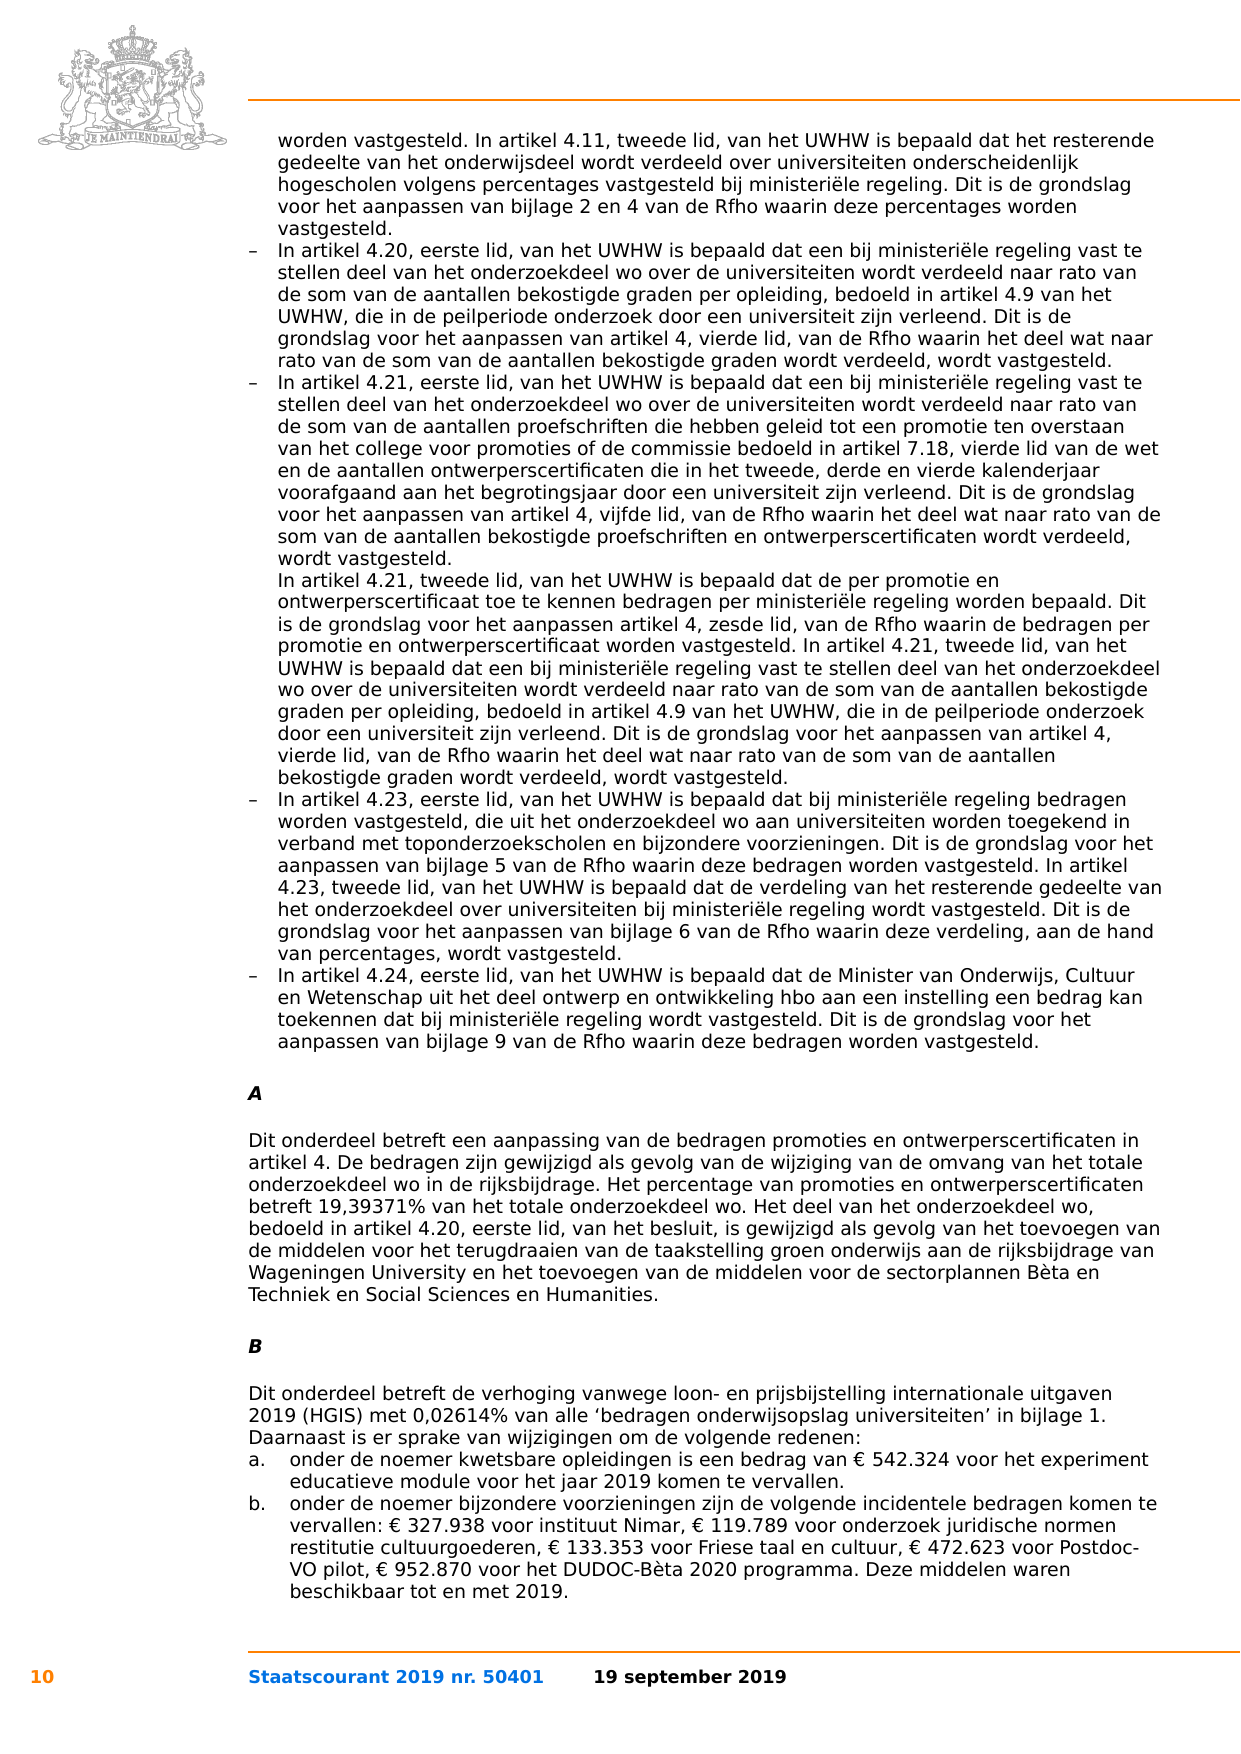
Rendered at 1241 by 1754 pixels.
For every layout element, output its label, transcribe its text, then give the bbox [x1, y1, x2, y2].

text – In artikel 4.20, eerste lid, van het UWHW is bepaald dat een bij ministeriële regeling vast te stellen deel van het onderzoekdeel wo over de universiteiten wordt verdeeld naar rato van de som van de aantallen bekostigde graden per opleiding, bedoeld in artikel 4.9 van het UWHW, die in de peilperiode onderzoek door een universiteit zijn verleend. Dit is de grondslag voor het aanpassen van artikel 4, vierde lid, van de Rfho waarin het deel wat naar rato van de som van de aantallen bekostigde graden wordt verdeeld, wordt vastgesteld. [248, 240, 1163, 372]
picture [38, 25, 227, 150]
text b. onder de noemer bijzondere voorzieningen zijn de volgende incidentele bedragen komen te vervallen: € 327.938 voor instituut Nimar, € 119.789 voor onderzoek juridische normen restitutie cultuurgoederen, € 133.353 voor Friese taal en cultuur, € 472.623 voor Postdoc-VO pilot, € 952.870 voor het DUDOC-Bèta 2020 programma. Deze middelen waren beschikbaar tot en met 2019. [248, 1493, 1163, 1603]
text a. onder de noemer kwetsbare opleidingen is een bedrag van € 542.324 voor het experiment educatieve module voor het jaar 2019 komen te vervallen. [248, 1449, 1163, 1493]
text Dit onderdeel betreft de verhoging vanwege loon- en prijsbijstelling internationale uitgaven 2019 (HGIS) met 0,02614% van alle ‘bedragen onderwijsopslag universiteiten’ in bijlage 1. Daarnaast is er sprake van wijzigingen om de volgende redenen: [248, 1383, 1163, 1449]
subtitle B [248, 1336, 1163, 1358]
text worden vastgesteld. In artikel 4.11, tweede lid, van het UWHW is bepaald dat het resterende gedeelte van het onderwijsdeel wordt verdeeld over universiteiten onderscheidenlijk hogescholen volgens percentages vastgesteld bij ministeriële regeling. Dit is de grondslag voor het aanpassen van bijlage 2 en 4 van de Rfho waarin deze percentages worden vastgesteld. [248, 130, 1163, 240]
text – In artikel 4.21, eerste lid, van het UWHW is bepaald dat een bij ministeriële regeling vast te stellen deel van het onderzoekdeel wo over de universiteiten wordt verdeeld naar rato van de som van de aantallen proefschriften die hebben geleid tot een promotie ten overstaan van het college voor promoties of de commissie bedoeld in artikel 7.18, vierde lid van de wet en de aantallen ontwerperscertificaten die in het tweede, derde en vierde kalenderjaar voorafgaand aan het begrotingsjaar door een universiteit zijn verleend. Dit is de grondslag voor het aanpassen van artikel 4, vijfde lid, van de Rfho waarin het deel wat naar rato van de som van de aantallen bekostigde proefschriften en ontwerperscertificaten wordt verdeeld, wordt vastgesteld. [248, 372, 1163, 569]
text In artikel 4.21, tweede lid, van het UWHW is bepaald dat de per promotie en ontwerperscertificaat toe te kennen bedragen per ministeriële regeling worden bepaald. Dit is de grondslag voor het aanpassen artikel 4, zesde lid, van de Rfho waarin de bedragen per promotie en ontwerperscertificaat worden vastgesteld. In artikel 4.21, tweede lid, van het UWHW is bepaald dat een bij ministeriële regeling vast te stellen deel van het onderzoekdeel wo over de universiteiten wordt verdeeld naar rato van de som van de aantallen bekostigde graden per opleiding, bedoeld in artikel 4.9 van het UWHW, die in de peilperiode onderzoek door een universiteit zijn verleend. Dit is de grondslag voor het aanpassen van artikel 4, vierde lid, van de Rfho waarin het deel wat naar rato van de som van de aantallen bekostigde graden wordt verdeeld, wordt vastgesteld. [277, 569, 1163, 789]
text Dit onderdeel betreft een aanpassing van de bedragen promoties en ontwerperscertificaten in artikel 4. De bedragen zijn gewijzigd als gevolg van de wijziging van de omvang van het totale onderzoekdeel wo in de rijksbijdrage. Het percentage van promoties en ontwerperscertificaten betreft 19,39371% van het totale onderzoekdeel wo. Het deel van het onderzoekdeel wo, bedoeld in artikel 4.20, eerste lid, van het besluit, is gewijzigd als gevolg van het toevoegen van de middelen voor het terugdraaien van de taakstelling groen onderwijs aan de rijksbijdrage van Wageningen University en het toevoegen van de middelen voor de sectorplannen Bèta en Techniek en Social Sciences en Humanities. [248, 1130, 1163, 1306]
text – In artikel 4.23, eerste lid, van het UWHW is bepaald dat bij ministeriële regeling bedragen worden vastgesteld, die uit het onderzoekdeel wo aan universiteiten worden toegekend in verband met toponderzoekscholen en bijzondere voorzieningen. Dit is de grondslag voor het aanpassen van bijlage 5 van de Rfho waarin deze bedragen worden vastgesteld. In artikel 4.23, tweede lid, van het UWHW is bepaald dat de verdeling van het resterende gedeelte van het onderzoekdeel over universiteiten bij ministeriële regeling wordt vastgesteld. Dit is de grondslag voor het aanpassen van bijlage 6 van de Rfho waarin deze verdeling, aan de hand van percentages, wordt vastgesteld. [248, 789, 1163, 965]
subtitle A [248, 1083, 1163, 1105]
text – In artikel 4.24, eerste lid, van het UWHW is bepaald dat de Minister van Onderwijs, Cultuur en Wetenschap uit het deel ontwerp en ontwikkeling hbo aan een instelling een bedrag kan toekennen dat bij ministeriële regeling wordt vastgesteld. Dit is de grondslag voor het aanpassen van bijlage 9 van de Rfho waarin deze bedragen worden vastgesteld. [248, 965, 1163, 1053]
